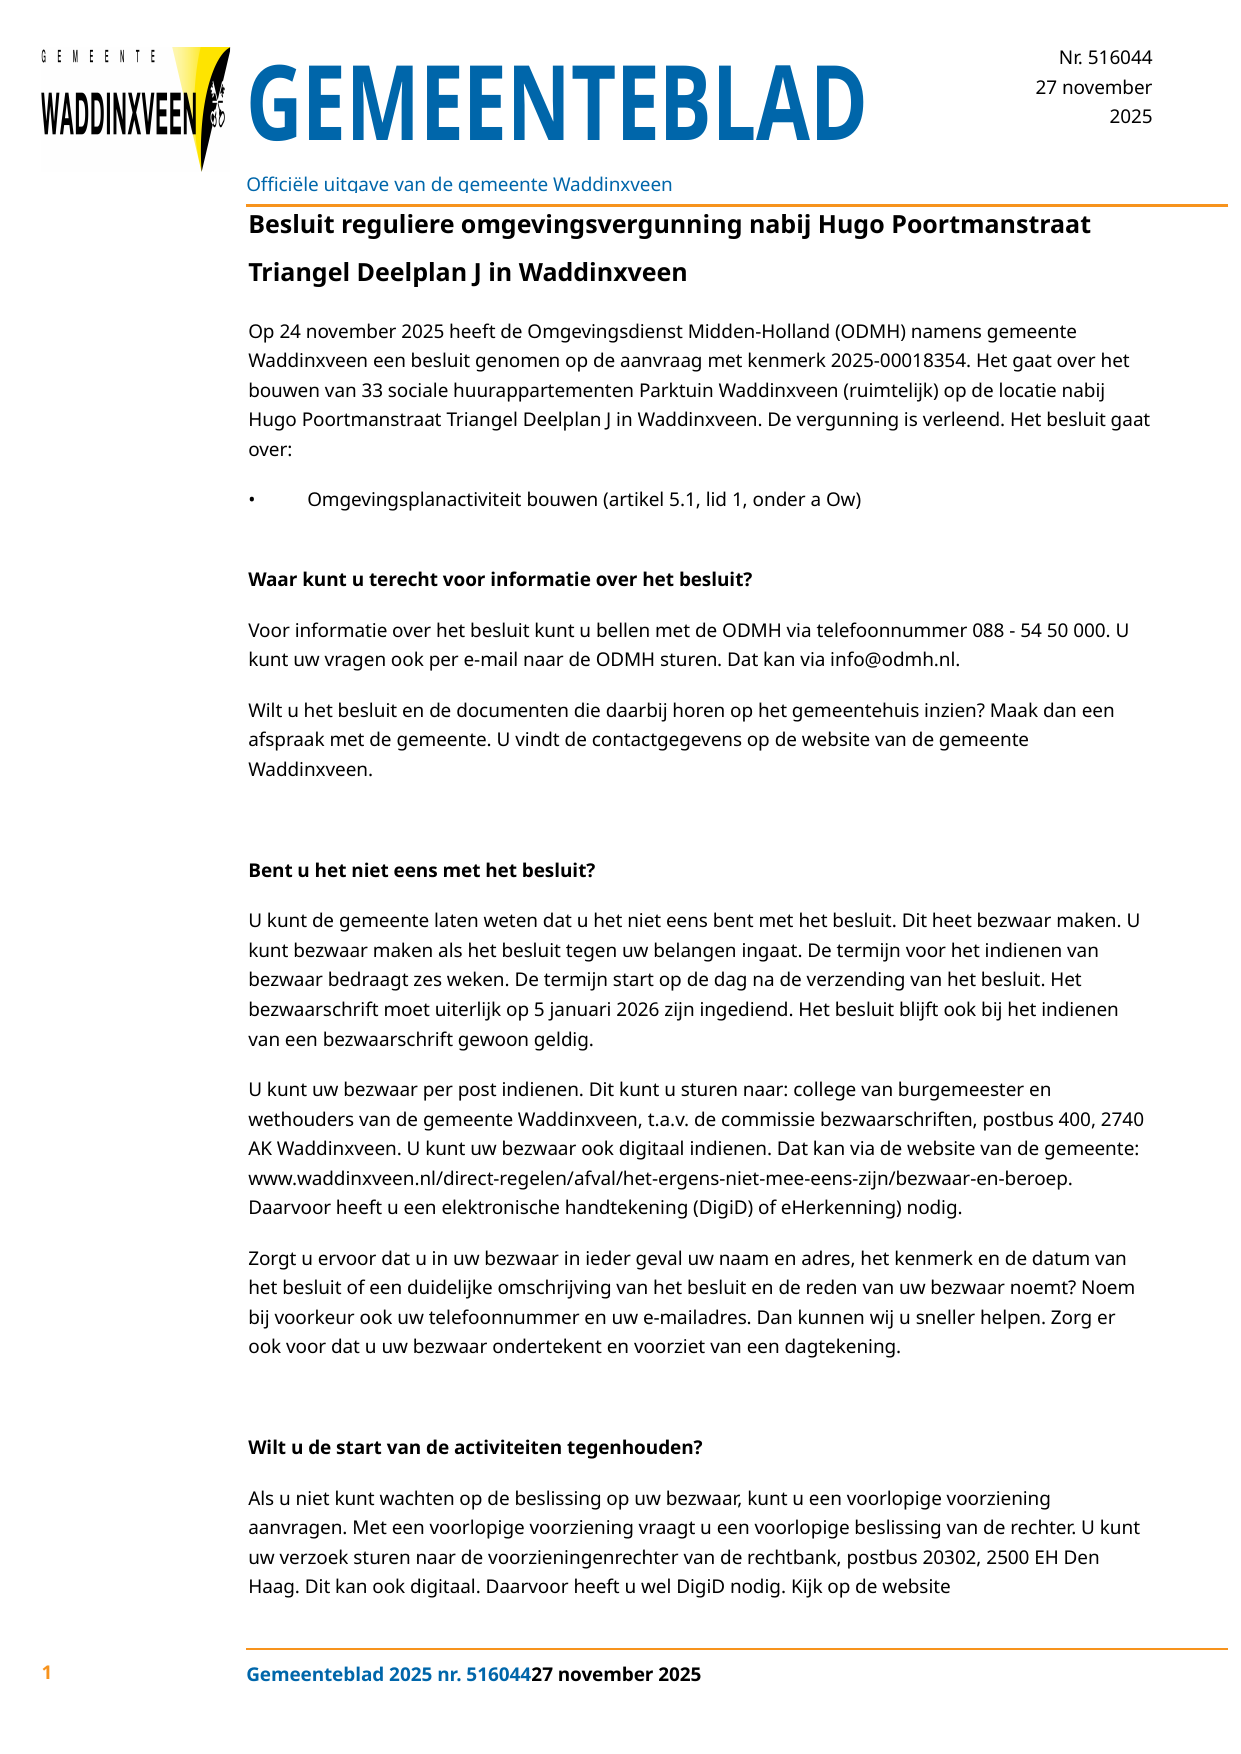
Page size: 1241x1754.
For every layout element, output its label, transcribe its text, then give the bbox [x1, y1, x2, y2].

text U kunt de gemeente laten weten dat u het niet eens bent met het besluit. Dit heet bezwaar maken. U kunt bezwaar maken als het besluit tegen uw belangen ingaat. De termijn voor het indienen van bezwaar bedraagt zes weken. De termijn start op de dag na de verzending van het besluit. Het bezwaarschrift moet uiterlijk op 5 januari 2026 zijn ingediend. Het besluit blijft ook bij het indienen van een bezwaarschrift gewoon geldig. [248, 907, 1152, 1052]
text Besluit reguliere omgevingsvergunning nabij Hugo Poortmanstraat Triangel Deelplan J in Waddinxveen [248, 207, 1152, 288]
text Als u niet kunt wachten op de beslissing op uw bezwaar, kunt u een voorlopige voorziening aanvragen. Met een voorlopige voorziening vraagt u een voorlopige beslissing van de rechter. U kunt uw verzoek sturen naar de voorzieningenrechter van de rechtbank, postbus 20302, 2500 EH Den Haag. Dit kan ook digitaal. Daarvoor heeft u wel DigiD nodig. Kijk op de website [248, 1485, 1152, 1599]
text Waar kunt u terecht voor informatie over het besluit? [248, 567, 1152, 592]
picture [41, 47, 231, 172]
list Omgevingsplanactiviteit bouwen (artikel 5.1, lid 1, onder a Ow) [248, 487, 1152, 512]
text Bent u het niet eens met het besluit? [248, 857, 1152, 883]
text Op 24 november 2025 heeft de Omgevingsdienst Midden-Holland (ODMH) namens gemeente Waddinxveen een besluit genomen op de aanvraag met kenmerk 2025-00018354. Het gaat over het bouwen van 33 sociale huurappartementen Parktuin Waddinxveen (ruimtelijk) op de locatie nabij Hugo Poortmanstraat Triangel Deelplan J in Waddinxveen. De vergunning is verleend. Het besluit gaat over: [248, 318, 1152, 462]
text Wilt u de start van de activiteiten tegenhouden? [248, 1434, 1152, 1460]
text U kunt uw bezwaar per post indienen. Dit kunt u sturen naar: college van burgemeester en wethouders van de gemeente Waddinxveen, t.a.v. de commissie bezwaarschriften, postbus 400, 2740 AK Waddinxveen. U kunt uw bezwaar ook digitaal indienen. Dat kan via de website van de gemeente: www.waddinxveen.nl/direct-regelen/afval/het-ergens-niet-mee-eens-zijn/bezwaar-en-beroep. Daarvoor heeft u een elektronische handtekening (DigiD) of eHerkenning) nodig. [248, 1076, 1152, 1220]
text Voor informatie over het besluit kunt u bellen met de ODMH via telefoonnummer 088 - 54 50 000. U kunt uw vragen ook per e-mail naar de ODMH sturen. Dat kan via info@odmh.nl. [248, 617, 1152, 672]
text Wilt u het besluit en de documenten die daarbij horen op het gemeentehuis inzien? Maak dan een afspraak met de gemeente. U vindt de contactgegevens op de website van de gemeente Waddinxveen. [248, 697, 1152, 782]
text Zorgt u ervoor dat u in uw bezwaar in ieder geval uw naam en adres, het kenmerk en de datum van het besluit of een duidelijke omschrijving van het besluit en de reden van uw bezwaar noemt? Noem bij voorkeur ook uw telefoonnummer en uw e-mailadres. Dan kunnen wij u sneller helpen. Zorg er ook voor dat u uw bezwaar ondertekent en voorziet van een dagtekening. [248, 1245, 1152, 1359]
